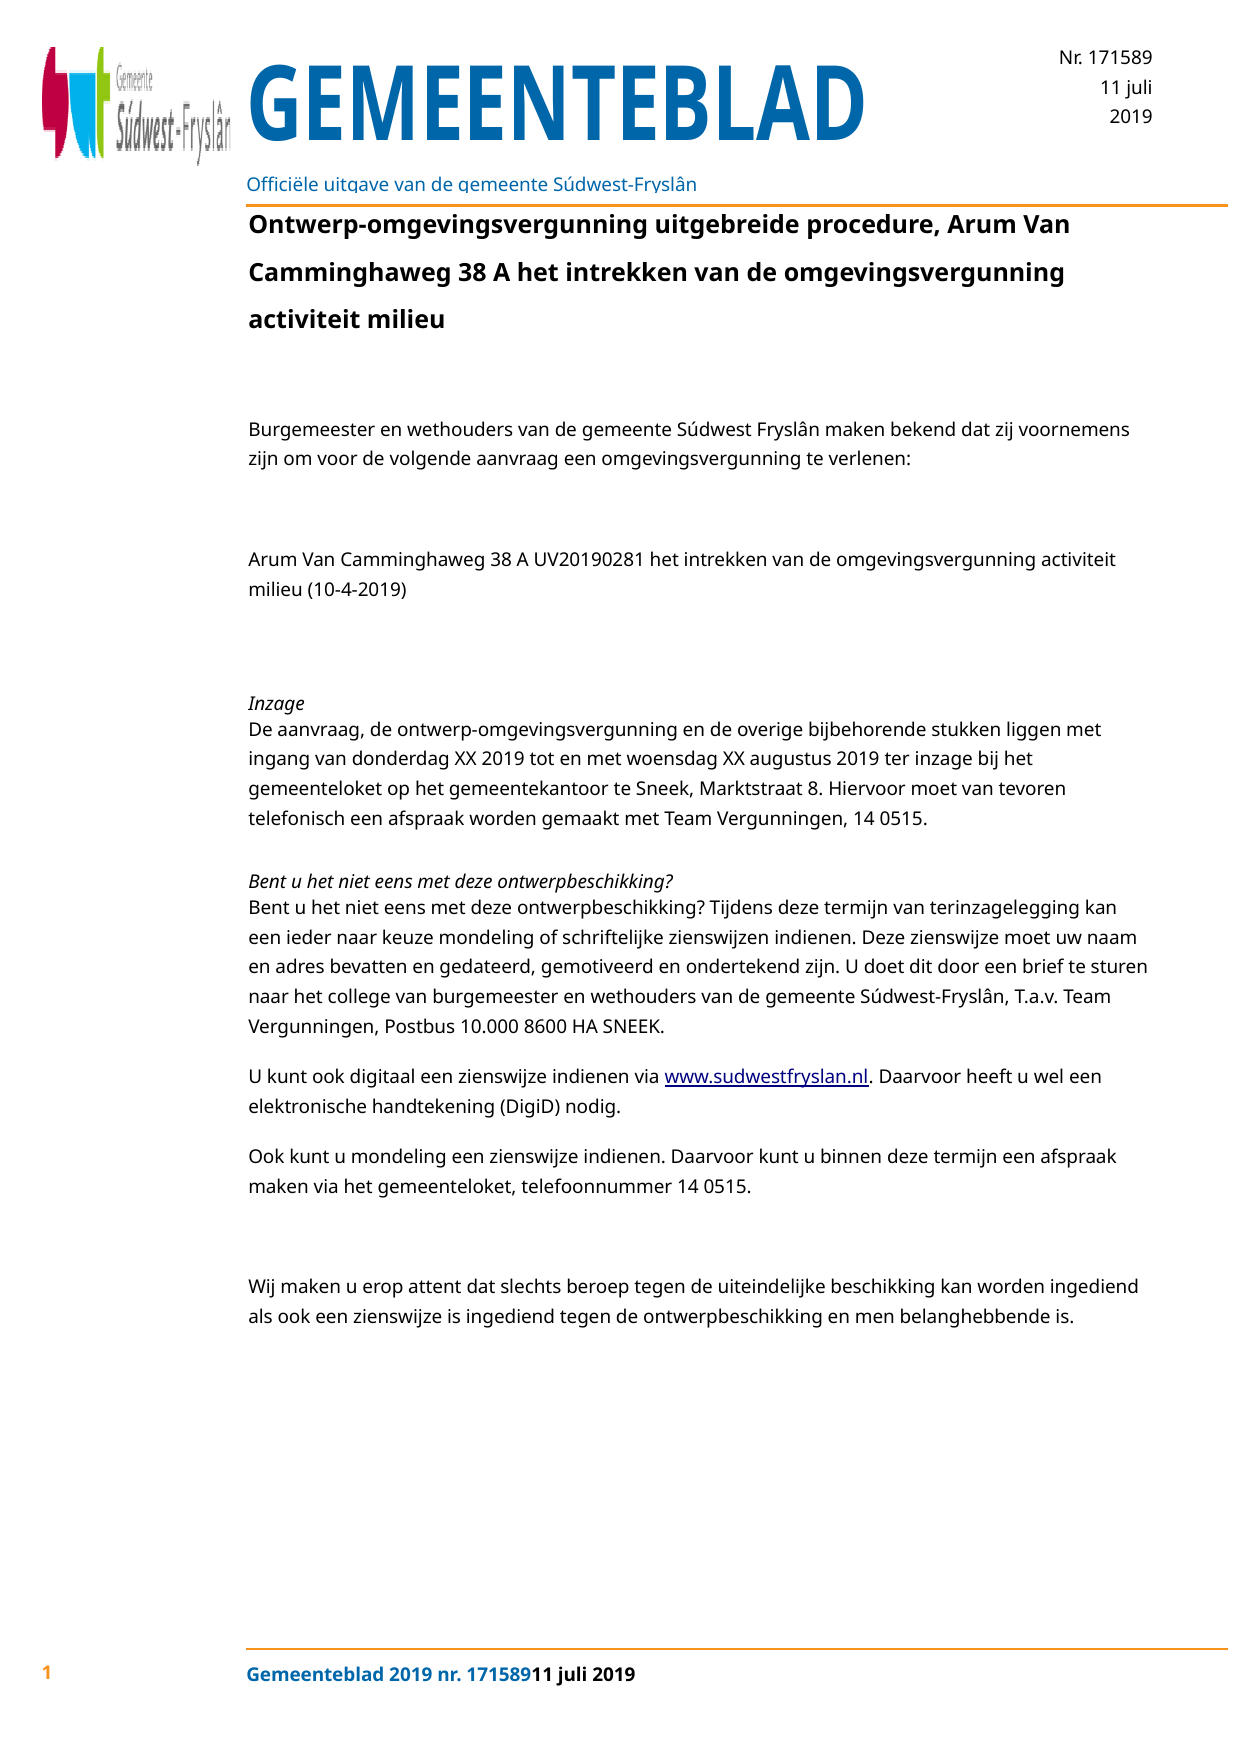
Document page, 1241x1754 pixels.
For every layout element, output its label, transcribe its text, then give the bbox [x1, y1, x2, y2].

text Arum Van Camminghaweg 38 A UV20190281 het intrekken van de omgevingsvergunning activiteit milieu (10-4-2019) [248, 546, 1152, 602]
text Bent u het niet eens met deze ontwerpbeschikking? Tijdens deze termijn van terinzagelegging kan een ieder naar keuze mondeling of schriftelijke zienswijzen indienen. Deze zienswijze moet uw naam en adres bevatten en gedateerd, gemotiveerd en ondertekend zijn. U doet dit door een brief te sturen naar het college van burgemeester en wethouders van de gemeente Súdwest-Fryslân, T.a.v. Team Vergunningen, Postbus 10.000 8600 HA SNEEK. [248, 894, 1152, 1038]
text Inzage [248, 690, 1152, 716]
picture [41, 47, 231, 172]
text De aanvraag, de ontwerp-omgevingsvergunning en de overige bijbehorende stukken liggen met ingang van donderdag XX 2019 tot en met woensdag XX augustus 2019 ter inzage bij het gemeenteloket op het gemeentekantoor te Sneek, Marktstraat 8. Hiervoor moet van tevoren telefonisch een afspraak worden gemaakt met Team Vergunningen, 14 0515. [248, 716, 1152, 831]
text Bent u het niet eens met deze ontwerpbeschikking? [248, 869, 1152, 894]
text Ontwerp-omgevingsvergunning uitgebreide procedure, Arum Van Camminghaweg 38 A het intrekken van de omgevingsvergunning activiteit milieu [248, 207, 1152, 336]
text Wij maken u erop attent dat slechts beroep tegen de uiteindelijke beschikking kan worden ingediend als ook een zienswijze is ingediend tegen de ontwerpbeschikking en men belanghebbende is. [248, 1274, 1152, 1329]
text U kunt ook digitaal een zienswijze indienen via www.sudwestfryslan.nl. Daarvoor heeft u wel een elektronische handtekening (DigiD) nodig. [248, 1063, 1152, 1118]
text Ook kunt u mondeling een zienswijze indienen. Daarvoor kunt u binnen deze termijn een afspraak maken via het gemeenteloket, telefoonnummer 14 0515. [248, 1143, 1152, 1198]
text Burgemeester en wethouders van de gemeente Súdwest Fryslân maken bekend dat zij voornemens zijn om voor de volgende aanvraag een omgevingsvergunning te verlenen: [248, 416, 1152, 471]
